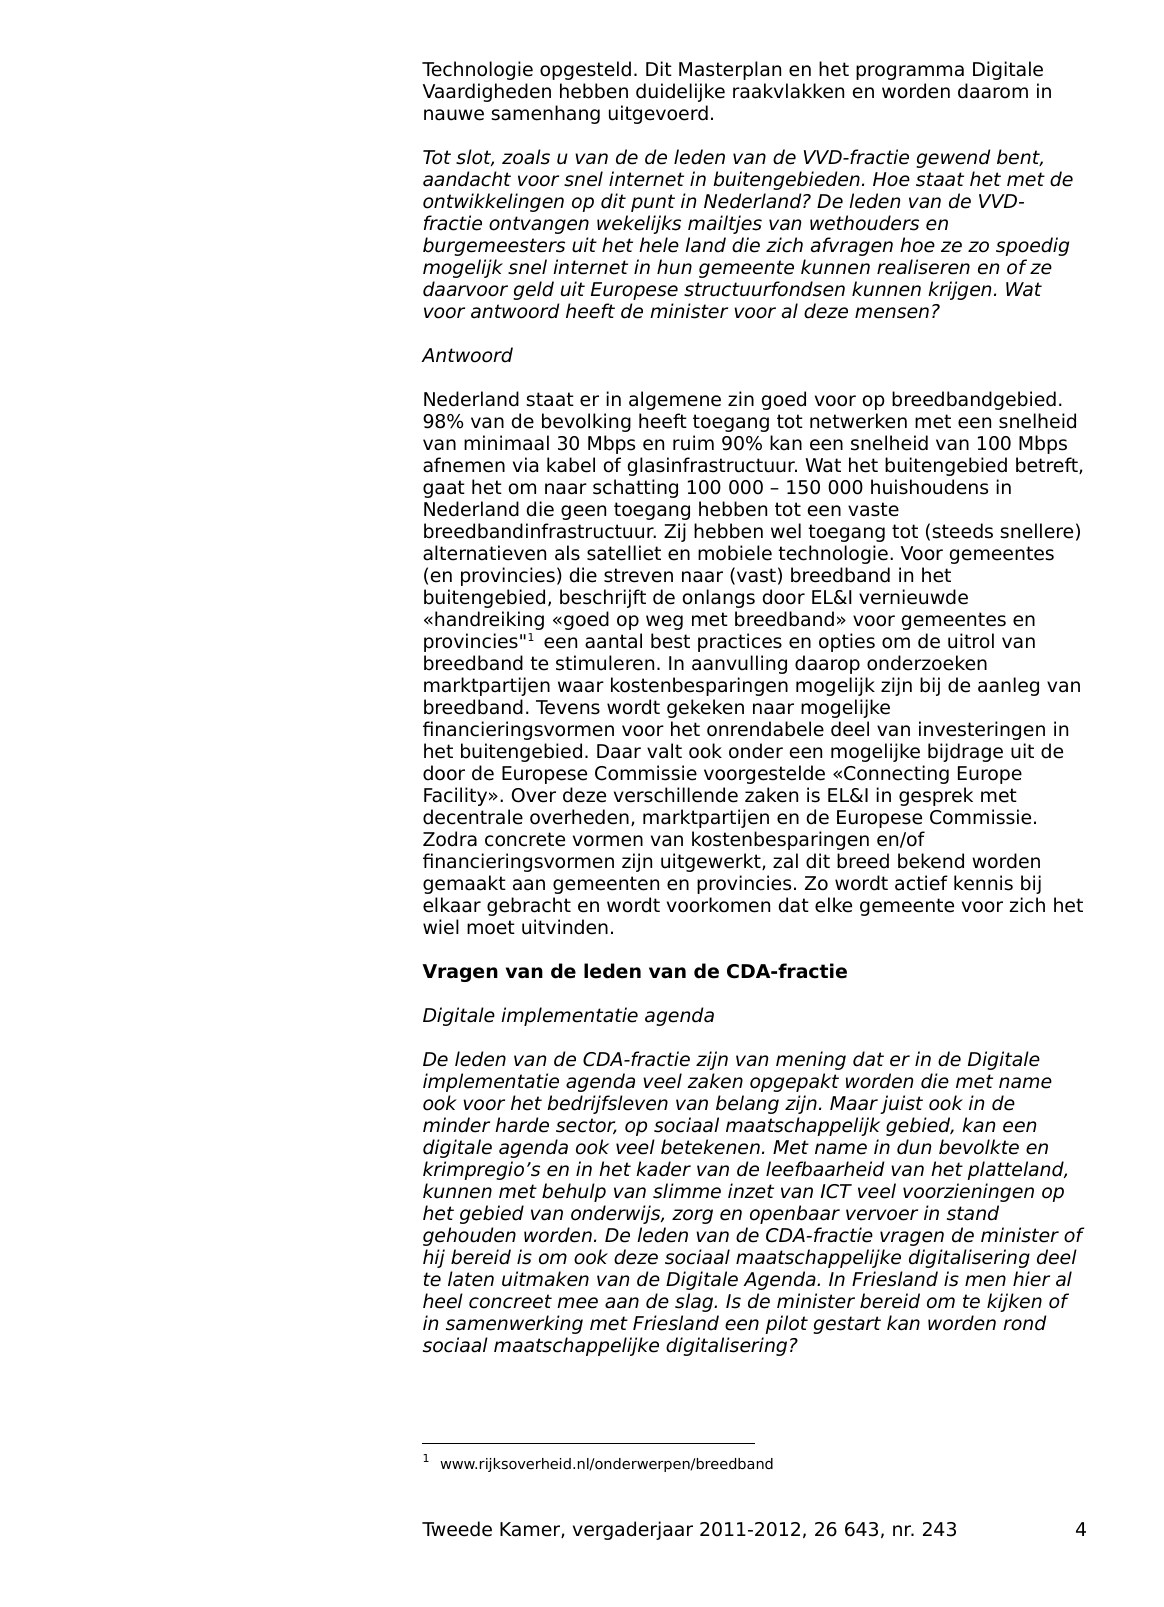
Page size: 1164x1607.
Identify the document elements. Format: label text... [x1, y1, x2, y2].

text Nederland staat er in algemene zin goed voor op breedbandgebied. 98% van de bevolking heeft toegang tot netwerken met een snelheid van minimaal 30 Mbps en ruim 90% kan een snelheid van 100 Mbps afnemen via kabel of glasinfrastructuur. Wat het buitengebied betreft, gaat het om naar schatting 100 000 – 150 000 huishoudens in Nederland die geen toegang hebben tot een vaste breedbandinfrastructuur. Zij hebben wel toegang tot (steeds snellere) alternatieven als satelliet en mobiele technologie. Voor gemeentes (en provincies) die streven naar (vast) breedband in het buitengebied, beschrijft de onlangs door EL&I vernieuwde «handreiking «goed op weg met breedband» voor gemeentes en provincies" een aantal best practices en opties om de uitrol van breedband te stimuleren. In aanvulling daarop onderzoeken marktpartijen waar kostenbesparingen mogelijk zijn bij de aanleg van breedband. Tevens wordt gekeken naar mogelijke financieringsvormen voor het onrendabele deel van investeringen in het buitengebied. Daar valt ook onder een mogelijke bijdrage uit de door de Europese Commissie voorgestelde «Connecting Europe Facility». Over deze verschillende zaken is EL&I in gesprek met decentrale overheden, marktpartijen en de Europese Commissie. Zodra concrete vormen van kostenbesparingen en/of financieringsvormen zijn uitgewerkt, zal dit breed bekend worden gemaakt aan gemeenten en provincies. Zo wordt actief kennis bij elkaar gebracht en wordt voorkomen dat elke gemeente voor zich het wiel moet uitvinden. [422, 389, 1087, 939]
text Technologie opgesteld. Dit Masterplan en het programma Digitale Vaardigheden hebben duidelijke raakvlakken en worden daarom in nauwe samenhang uitgevoerd. [422, 59, 1087, 125]
text Tot slot, zoals u van de de leden van de VVD-fractie gewend bent, aandacht voor snel internet in buitengebieden. Hoe staat het met de ontwikkelingen op dit punt in Nederland? De leden van de VVD-fractie ontvangen wekelijks mailtjes van wethouders en burgemeesters uit het hele land die zich afvragen hoe ze zo spoedig mogelijk snel internet in hun gemeente kunnen realiseren en of ze daarvoor geld uit Europese structuurfondsen kunnen krijgen. Wat voor antwoord heeft de minister voor al deze mensen? [422, 147, 1087, 323]
subtitle Vragen van de leden van de CDA-fractie [422, 961, 1087, 983]
subtitle Antwoord [422, 345, 1087, 367]
text www.rijksoverheid.nl/onderwerpen/breedband [422, 1452, 1087, 1474]
text De leden van de CDA-fractie zijn van mening dat er in de Digitale implementatie agenda veel zaken opgepakt worden die met name ook voor het bedrijfsleven van belang zijn. Maar juist ook in de minder harde sector, op sociaal maatschappelijk gebied, kan een digitale agenda ook veel betekenen. Met name in dun bevolkte en krimpregio’s en in het kader van de leefbaarheid van het platteland, kunnen met behulp van slimme inzet van ICT veel voorzieningen op het gebied van onderwijs, zorg en openbaar vervoer in stand gehouden worden. De leden van de CDA-fractie vragen de minister of hij bereid is om ook deze sociaal maatschappelijke digitalisering deel te laten uitmaken van de Digitale Agenda. In Friesland is men hier al heel concreet mee aan de slag. Is de minister bereid om te kijken of in samenwerking met Friesland een pilot gestart kan worden rond sociaal maatschappelijke digitalisering? [422, 1049, 1087, 1357]
subtitle Digitale implementatie agenda [422, 1005, 1087, 1027]
